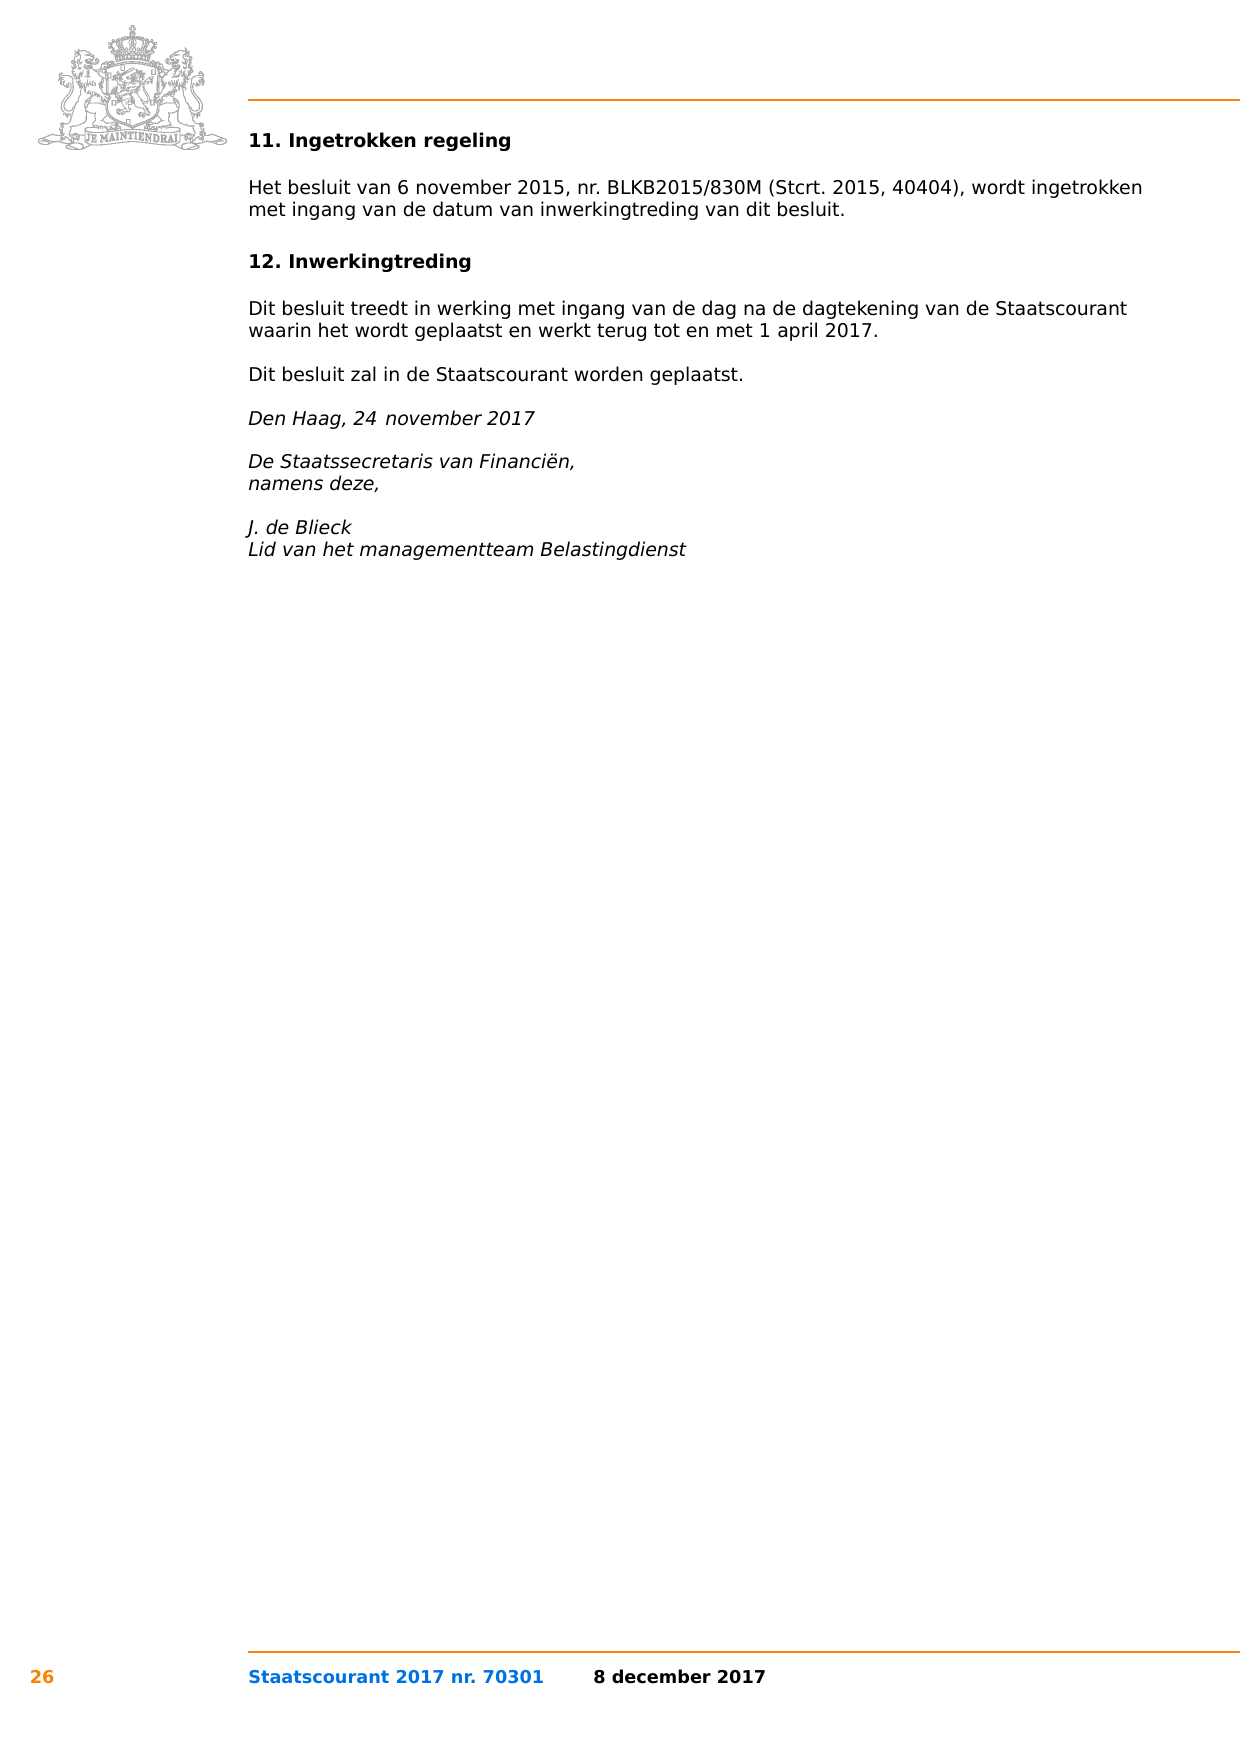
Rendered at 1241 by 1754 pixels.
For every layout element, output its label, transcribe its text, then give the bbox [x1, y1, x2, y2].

text Den Haag, 24 november 2017 [248, 407, 1163, 429]
subtitle 12. Inwerkingtreding [248, 251, 1163, 273]
subtitle 11. Ingetrokken regeling [248, 130, 1163, 152]
picture [38, 25, 227, 150]
text Dit besluit zal in de Staatscourant worden geplaatst. [248, 364, 1163, 386]
text Het besluit van 6 november 2015, nr. BLKB2015/830M (Stcrt. 2015, 40404), wordt ingetrokken met ingang van de datum van inwerkingtreding van dit besluit. [248, 177, 1163, 221]
text Dit besluit treedt in werking met ingang van de dag na de dagtekening van de Staatscourant waarin het wordt geplaatst en werkt terug tot en met 1 april 2017. [248, 298, 1163, 342]
text De Staatssecretaris van Financiën, namens deze, J. de Blieck Lid van het managementteam Belastingdienst [248, 451, 1163, 561]
